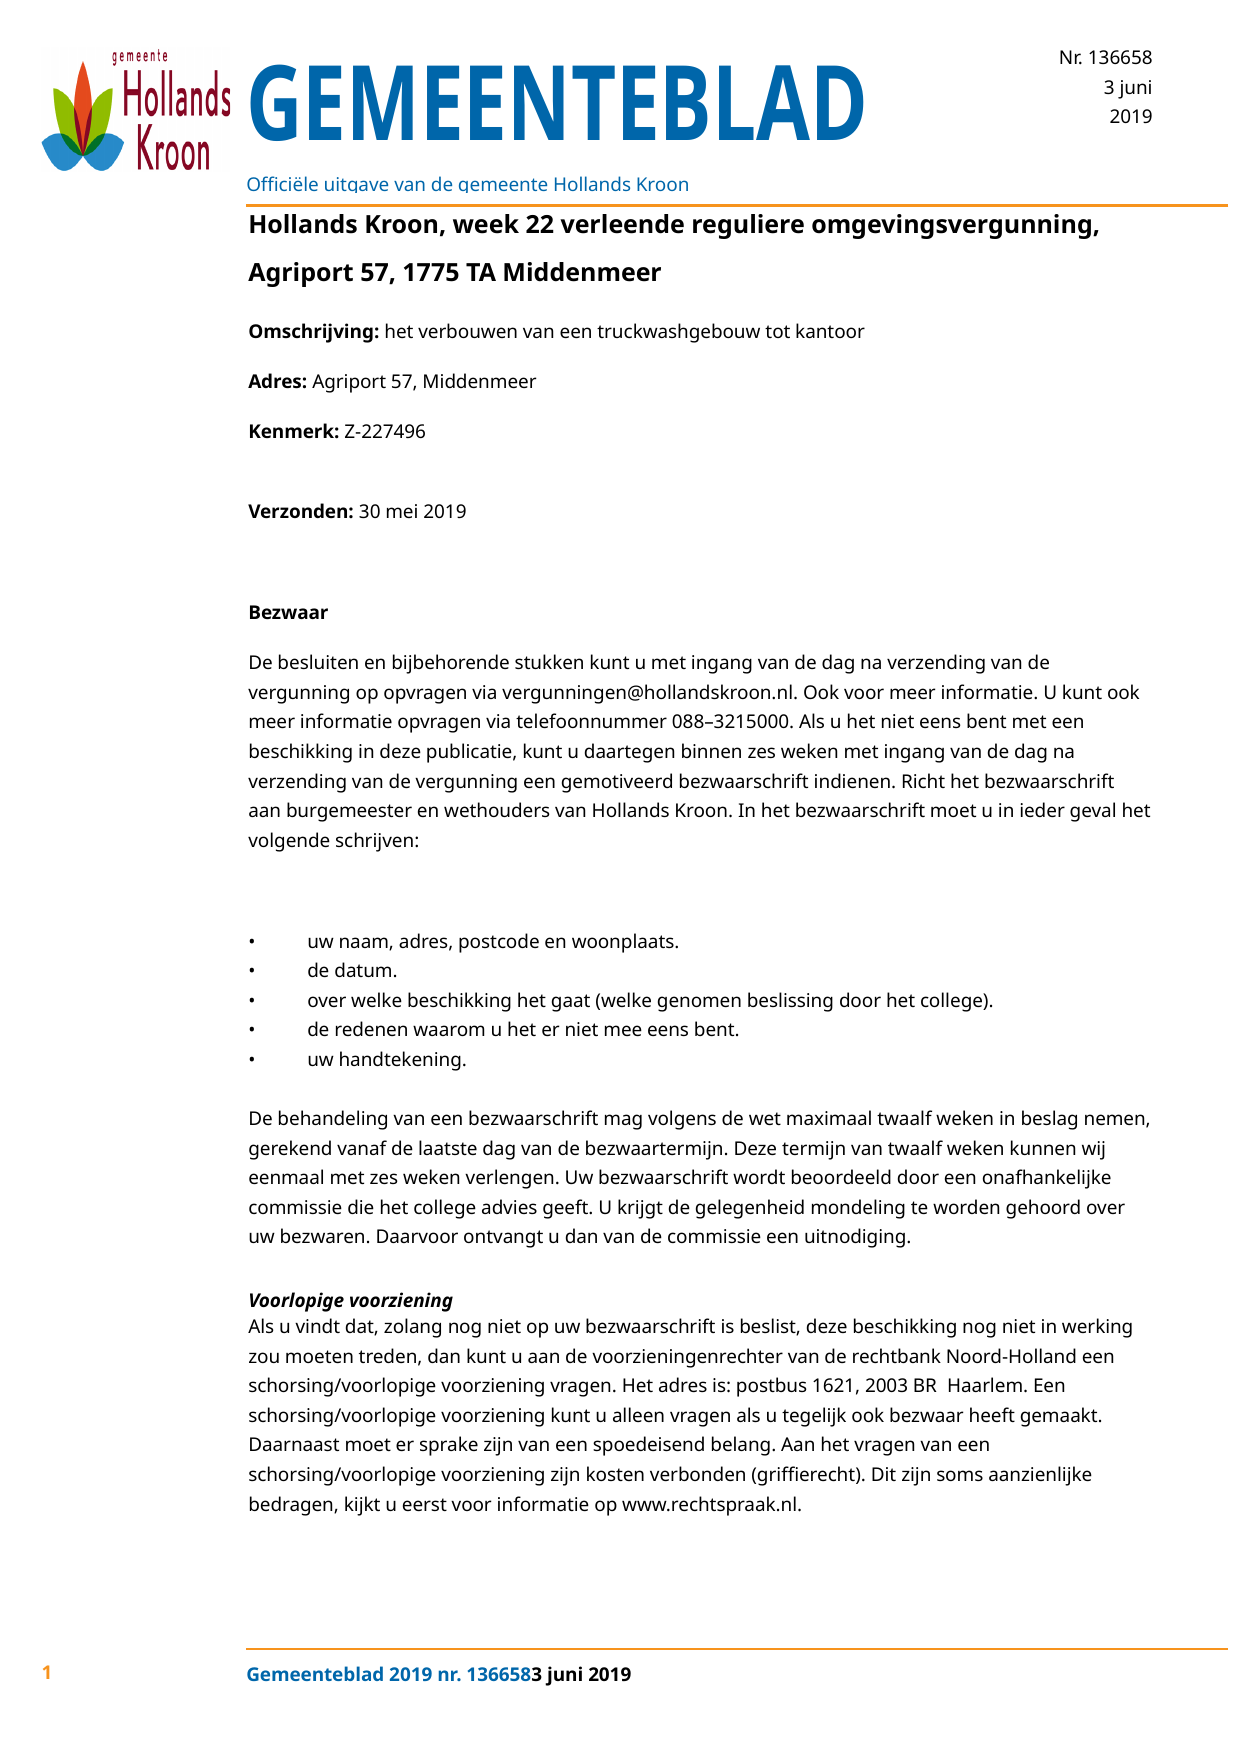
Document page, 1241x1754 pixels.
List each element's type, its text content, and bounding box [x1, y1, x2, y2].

picture [41, 47, 231, 172]
list uw naam, adres, postcode en woonplaats. [248, 928, 1152, 953]
table_header [248, 469, 700, 495]
text Kenmerk: Z-227496 [248, 419, 1152, 444]
text Voorlopige voorziening [248, 1288, 1152, 1313]
text Bezwaar [248, 599, 1152, 625]
list de redenen waarom u het er niet mee eens bent. [248, 1017, 1152, 1042]
list over welke beschikking het gaat (welke genomen beslissing door het college). [248, 987, 1152, 1013]
list de datum. [248, 957, 1152, 983]
text De behandeling van een bezwaarschrift mag volgens de wet maximaal twaalf weken in beslag nemen, gerekend vanaf de laatste dag van de bezwaartermijn. Deze termijn van twaalf weken kunnen wij eenmaal met zes weken verlengen. Uw bezwaarschrift wordt beoordeeld door een onafhankelijke commissie die het college advies geeft. U krijgt de gelegenheid mondeling te worden gehoord over uw bezwaren. Daarvoor ontvangt u dan van de commissie een uitnodiging. [248, 1105, 1152, 1249]
table_header [700, 469, 1152, 495]
text De besluiten en bijbehorende stukken kunt u met ingang van de dag na verzending van de vergunning op opvragen via vergunningen@hollandskroon.nl. Ook voor meer informatie. U kunt ook meer informatie opvragen via telefoonnummer 088–3215000. Als u het niet eens bent met een beschikking in deze publicatie, kunt u daartegen binnen zes weken met ingang van de dag na verzending van de vergunning een gemotiveerd bezwaarschrift indienen. Richt het bezwaarschrift aan burgemeester en wethouders van Hollands Kroon. In het bezwaarschrift moet u in ieder geval het volgende schrijven: [248, 649, 1152, 853]
list uw handtekening. [248, 1046, 1152, 1072]
text Hollands Kroon, week 22 verleende reguliere omgevingsvergunning, Agriport 57, 1775 TA Middenmeer [248, 207, 1152, 288]
text Omschrijving: het verbouwen van een truckwashgebouw tot kantoor [248, 318, 1152, 344]
text Adres: Agriport 57, Middenmeer [248, 368, 1152, 394]
text Als u vindt dat, zolang nog niet op uw bezwaarschrift is beslist, deze beschikking nog niet in werking zou moeten treden, dan kunt u aan de voorzieningenrechter van de rechtbank Noord-Holland een schorsing/voorlopige voorziening vragen. Het adres is: postbus 1621, 2003 BR Haarlem. Een schorsing/voorlopige voorziening kunt u alleen vragen als u tegelijk ook bezwaar heeft gemaakt. Daarnaast moet er sprake zijn van een spoedeisend belang. Aan het vragen van een schorsing/voorlopige voorziening zijn kosten verbonden (griffierecht). Dit zijn soms aanzienlijke bedragen, kijkt u eerst voor informatie op www.rechtspraak.nl. [248, 1313, 1152, 1517]
text Verzonden: 30 mei 2019 [248, 498, 1152, 524]
